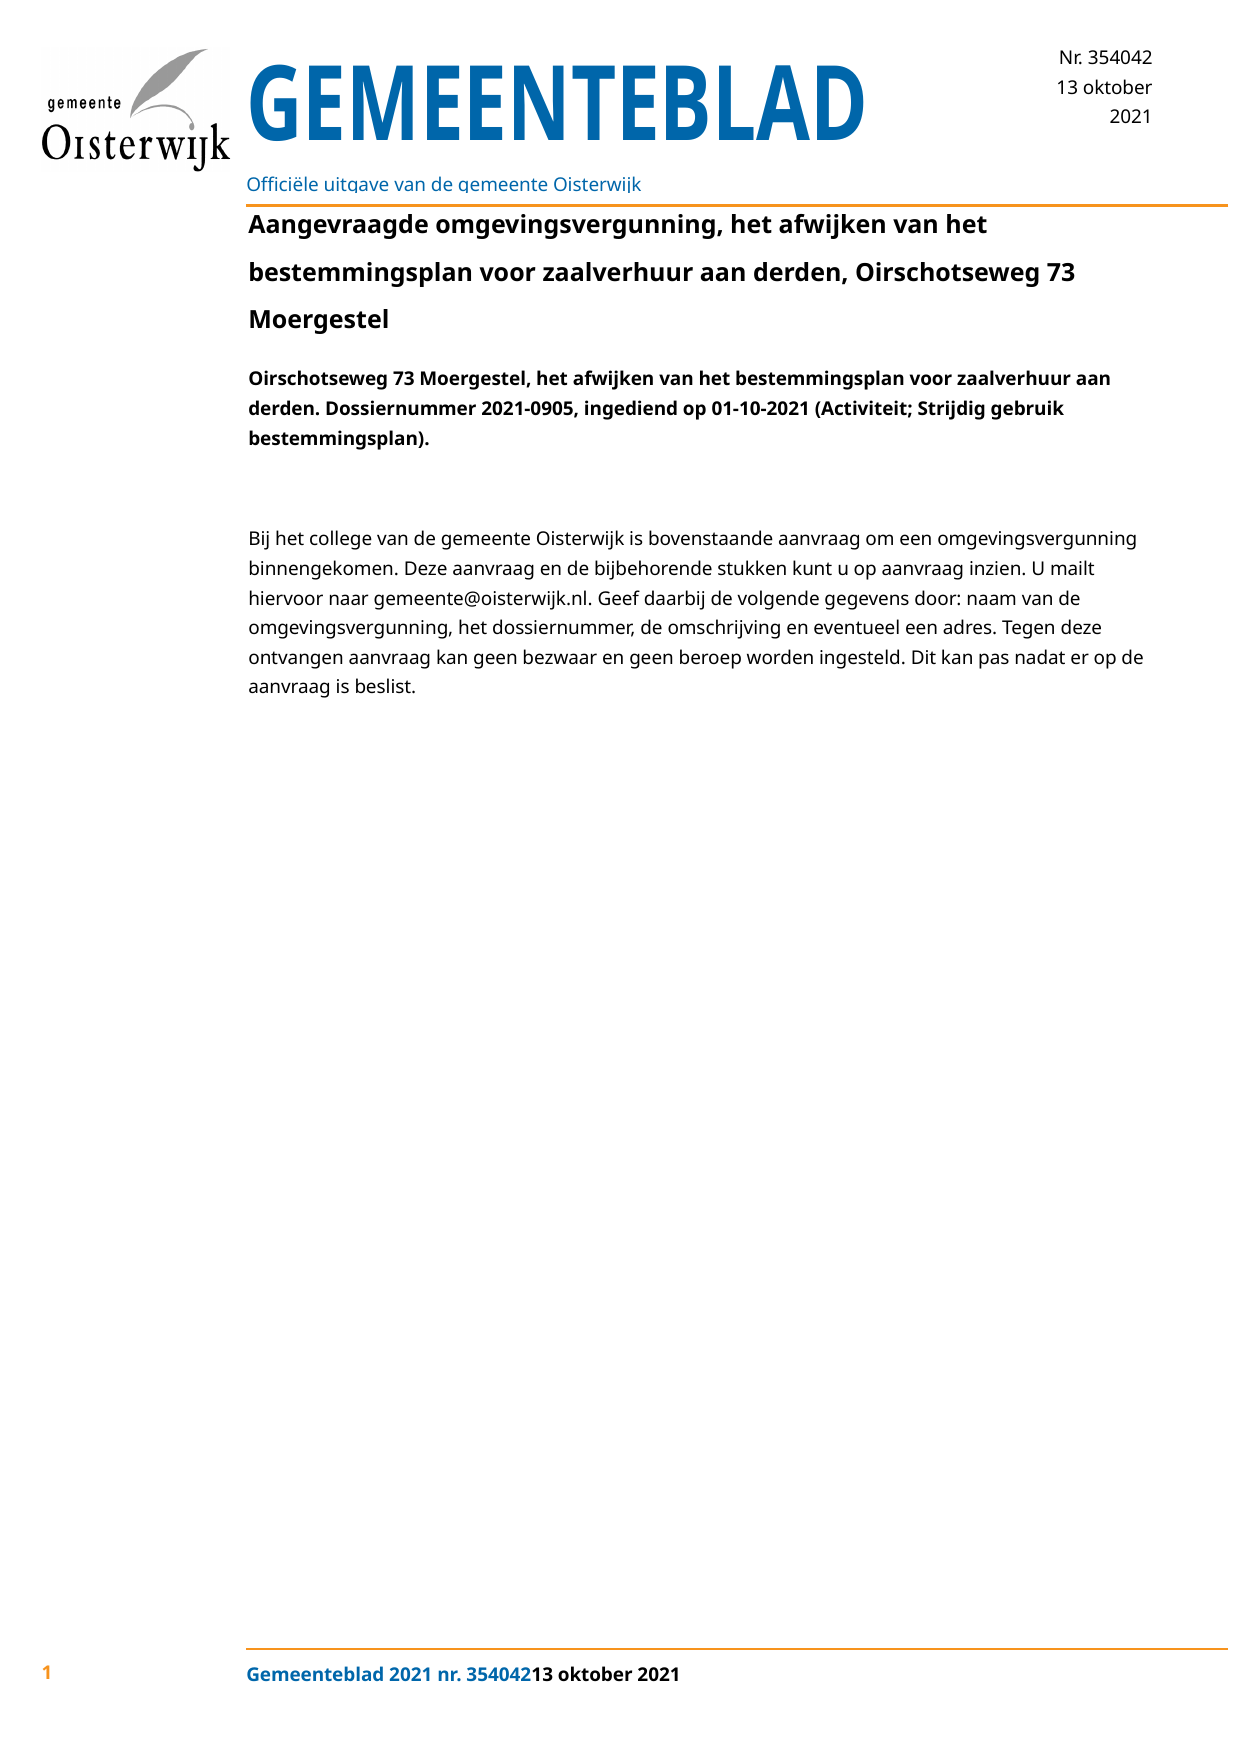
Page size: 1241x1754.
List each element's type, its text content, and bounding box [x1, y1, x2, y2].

picture [41, 47, 231, 172]
text Oirschotseweg 73 Moergestel, het afwijken van het bestemmingsplan voor zaalverhuur aan derden. Dossiernummer 2021-0905, ingediend op 01-10-2021 (Activiteit; Strijdig gebruik bestemmingsplan). [248, 366, 1152, 450]
text Bij het college van de gemeente Oisterwijk is bovenstaande aanvraag om een omgevingsvergunning binnengekomen. Deze aanvraag en de bijbehorende stukken kunt u op aanvraag inzien. U mailt hiervoor naar gemeente@oisterwijk.nl. Geef daarbij de volgende gegevens door: naam van de omgevingsvergunning, het dossiernummer, de omschrijving en eventueel een adres. Tegen deze ontvangen aanvraag kan geen bezwaar en geen beroep worden ingesteld. Dit kan pas nadat er op de aanvraag is beslist. [248, 526, 1152, 699]
text Aangevraagde omgevingsvergunning, het afwijken van het bestemmingsplan voor zaalverhuur aan derden, Oirschotseweg 73 Moergestel [248, 207, 1152, 336]
